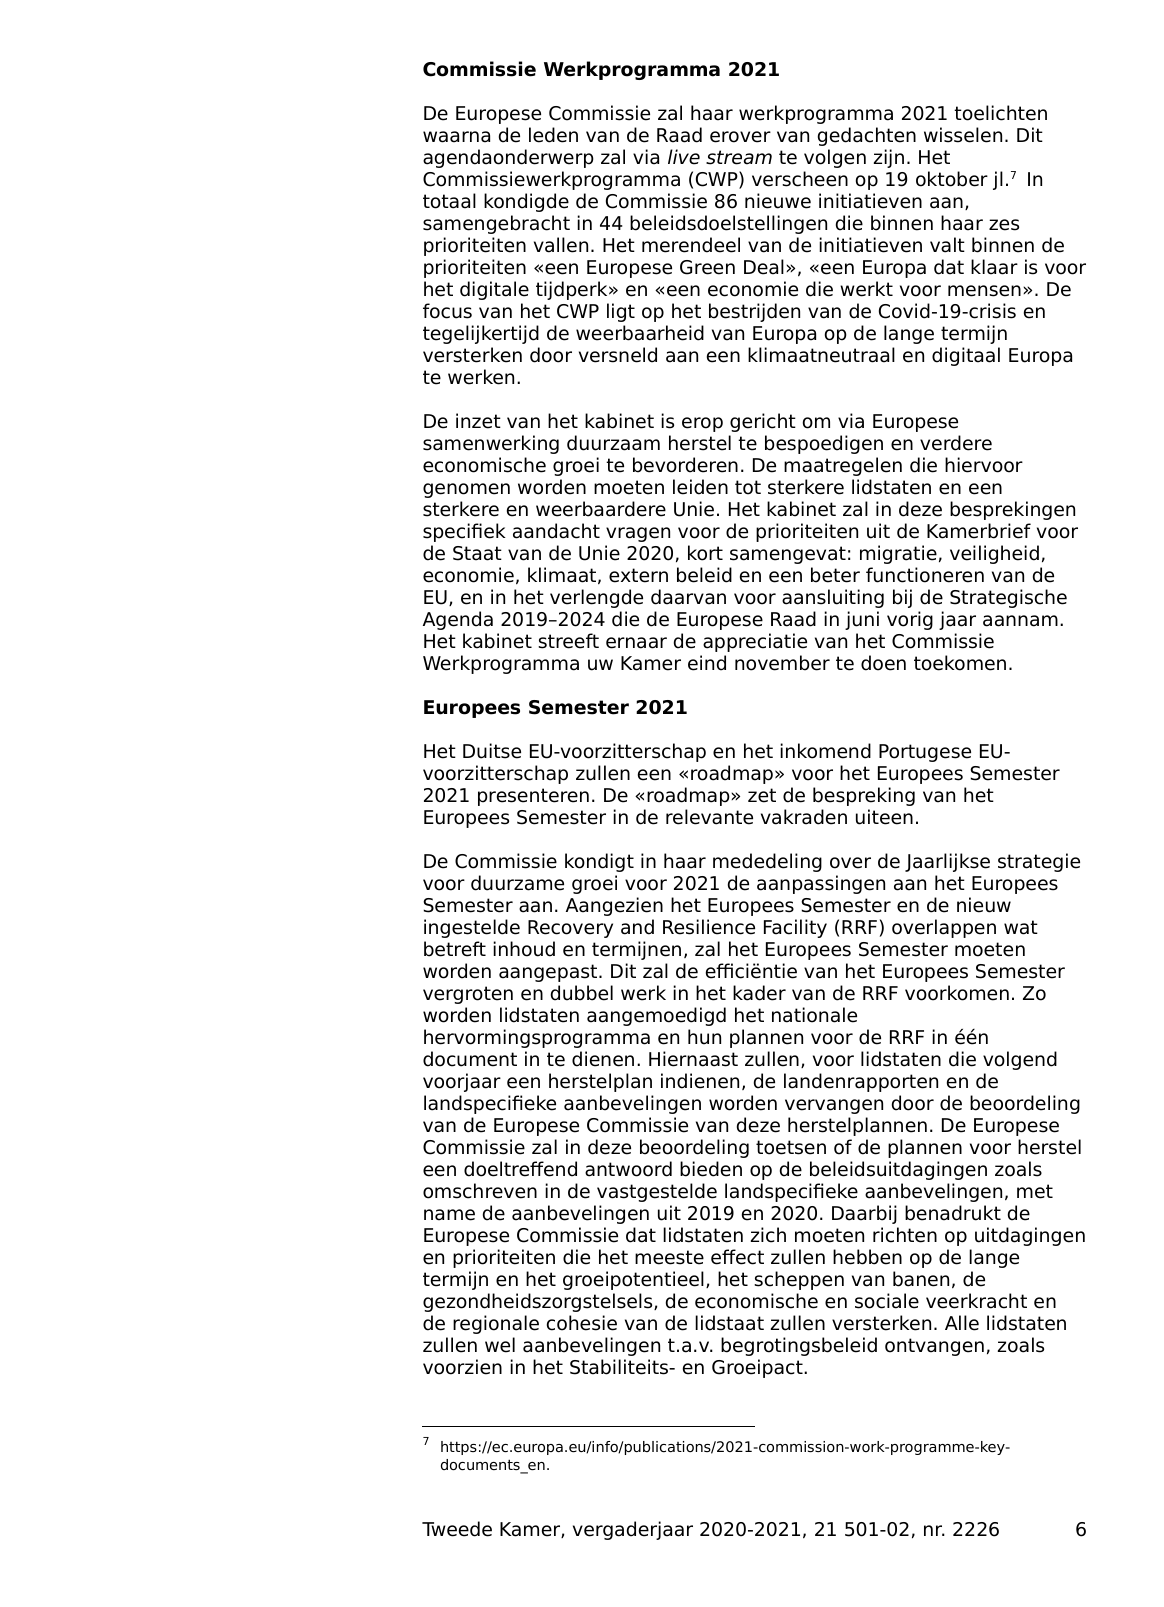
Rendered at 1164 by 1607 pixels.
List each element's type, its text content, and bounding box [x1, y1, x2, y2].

text https://ec.europa.eu/info/publications/2021-commission-work-programme-key-documents_en. [422, 1435, 1087, 1474]
text De Commissie kondigt in haar mededeling over de Jaarlijkse strategie voor duurzame groei voor 2021 de aanpassingen aan het Europees Semester aan. Aangezien het Europees Semester en de nieuw ingestelde Recovery and Resilience Facility (RRF) overlappen wat betreft inhoud en termijnen, zal het Europees Semester moeten worden aangepast. Dit zal de efficiëntie van het Europees Semester vergroten en dubbel werk in het kader van de RRF voorkomen. Zo worden lidstaten aangemoedigd het nationale hervormingsprogramma en hun plannen voor de RRF in één document in te dienen. Hiernaast zullen, voor lidstaten die volgend voorjaar een herstelplan indienen, de landenrapporten en de landspecifieke aanbevelingen worden vervangen door de beoordeling van de Europese Commissie van deze herstelplannen. De Europese Commissie zal in deze beoordeling toetsen of de plannen voor herstel een doeltreffend antwoord bieden op de beleidsuitdagingen zoals omschreven in de vastgestelde landspecifieke aanbevelingen, met name de aanbevelingen uit 2019 en 2020. Daarbij benadrukt de Europese Commissie dat lidstaten zich moeten richten op uitdagingen en prioriteiten die het meeste effect zullen hebben op de lange termijn en het groeipotentieel, het scheppen van banen, de gezondheidszorgstelsels, de economische en sociale veerkracht en de regionale cohesie van de lidstaat zullen versterken. Alle lidstaten zullen wel aanbevelingen t.a.v. begrotingsbeleid ontvangen, zoals voorzien in het Stabiliteits- en Groeipact. [422, 851, 1087, 1379]
subtitle Commissie Werkprogramma 2021 [422, 59, 1087, 81]
subtitle Europees Semester 2021 [422, 697, 1087, 719]
text De Europese Commissie zal haar werkprogramma 2021 toelichten waarna de leden van de Raad erover van gedachten wisselen. Dit agendaonderwerp zal via live stream te volgen zijn. Het Commissiewerkprogramma (CWP) verscheen op 19 oktober jl. In totaal kondigde de Commissie 86 nieuwe initiatieven aan, samengebracht in 44 beleidsdoelstellingen die binnen haar zes prioriteiten vallen. Het merendeel van de initiatieven valt binnen de prioriteiten «een Europese Green Deal», «een Europa dat klaar is voor het digitale tijdperk» en «een economie die werkt voor mensen». De focus van het CWP ligt op het bestrijden van de Covid-19-crisis en tegelijkertijd de weerbaarheid van Europa op de lange termijn versterken door versneld aan een klimaatneutraal en digitaal Europa te werken. [422, 103, 1087, 389]
text De inzet van het kabinet is erop gericht om via Europese samenwerking duurzaam herstel te bespoedigen en verdere economische groei te bevorderen. De maatregelen die hiervoor genomen worden moeten leiden tot sterkere lidstaten en een sterkere en weerbaardere Unie. Het kabinet zal in deze besprekingen specifiek aandacht vragen voor de prioriteiten uit de Kamerbrief voor de Staat van de Unie 2020, kort samengevat: migratie, veiligheid, economie, klimaat, extern beleid en een beter functioneren van de EU, en in het verlengde daarvan voor aansluiting bij de Strategische Agenda 2019–2024 die de Europese Raad in juni vorig jaar aannam. Het kabinet streeft ernaar de appreciatie van het Commissie Werkprogramma uw Kamer eind november te doen toekomen. [422, 411, 1087, 675]
text Het Duitse EU-voorzitterschap en het inkomend Portugese EU-voorzitterschap zullen een «roadmap» voor het Europees Semester 2021 presenteren. De «roadmap» zet de bespreking van het Europees Semester in de relevante vakraden uiteen. [422, 741, 1087, 829]
